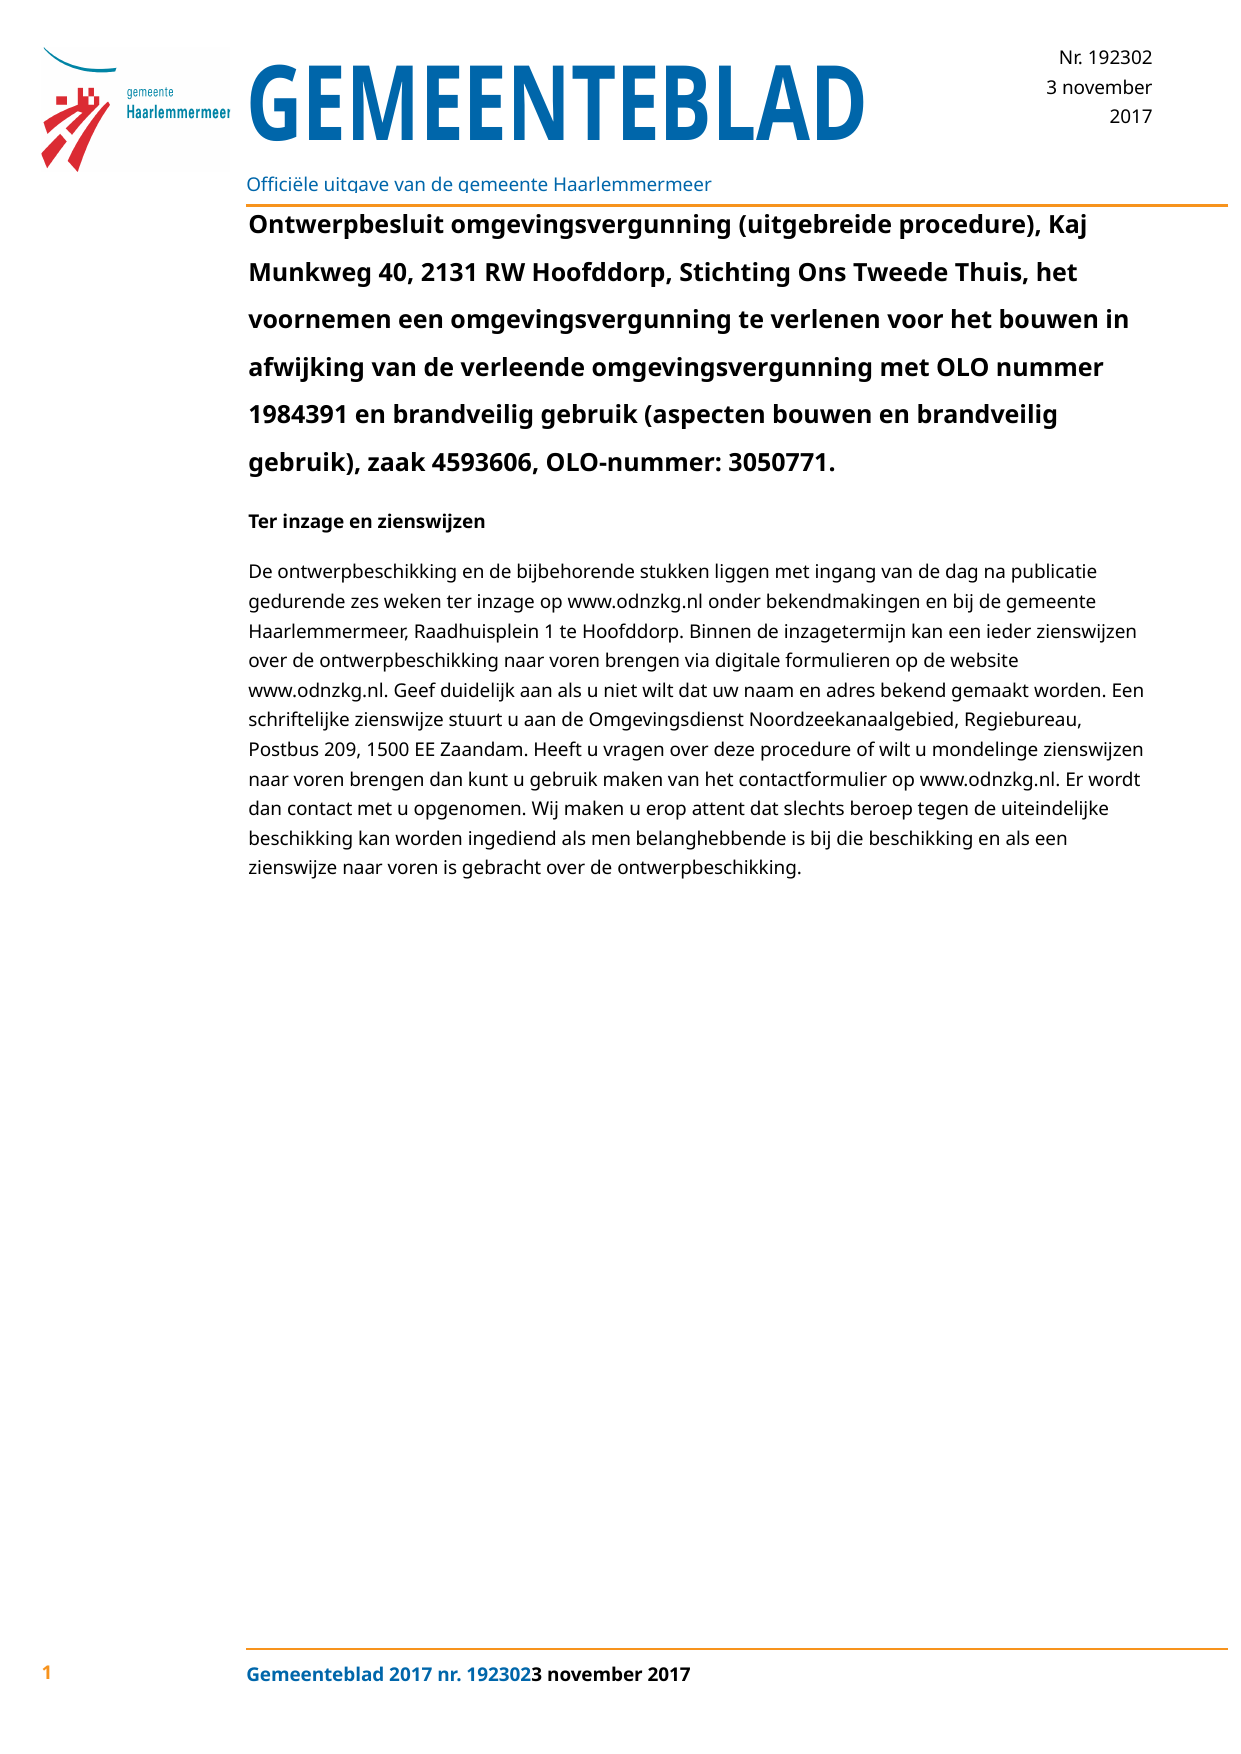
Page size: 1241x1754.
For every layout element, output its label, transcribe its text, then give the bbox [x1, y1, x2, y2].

text Ter inzage en zienswijzen [248, 508, 1152, 534]
text Ontwerpbesluit omgevingsvergunning (uitgebreide procedure), Kaj Munkweg 40, 2131 RW Hoofddorp, Stichting Ons Tweede Thuis, het voornemen een omgevingsvergunning te verlenen voor het bouwen in afwijking van de verleende omgevingsvergunning met OLO nummer 1984391 en brandveilig gebruik (aspecten bouwen en brandveilig gebruik), zaak 4593606, OLO-nummer: 3050771. [248, 207, 1152, 479]
text De ontwerpbeschikking en de bijbehorende stukken liggen met ingang van de dag na publicatie gedurende zes weken ter inzage op www.odnzkg.nl onder bekendmakingen en bij de gemeente Haarlemmermeer, Raadhuisplein 1 te Hoofddorp. Binnen de inzagetermijn kan een ieder zienswijzen over de ontwerpbeschikking naar voren brengen via digitale formulieren op de website www.odnzkg.nl. Geef duidelijk aan als u niet wilt dat uw naam en adres bekend gemaakt worden. Een schriftelijke zienswijze stuurt u aan de Omgevingsdienst Noordzeekanaalgebied, Regiebureau, Postbus 209, 1500 EE Zaandam. Heeft u vragen over deze procedure of wilt u mondelinge zienswijzen naar voren brengen dan kunt u gebruik maken van het contactformulier op www.odnzkg.nl. Er wordt dan contact met u opgenomen. Wij maken u erop attent dat slechts beroep tegen de uiteindelijke beschikking kan worden ingediend als men belanghebbende is bij die beschikking en als een zienswijze naar voren is gebracht over de ontwerpbeschikking. [248, 559, 1152, 880]
picture [41, 47, 231, 172]
